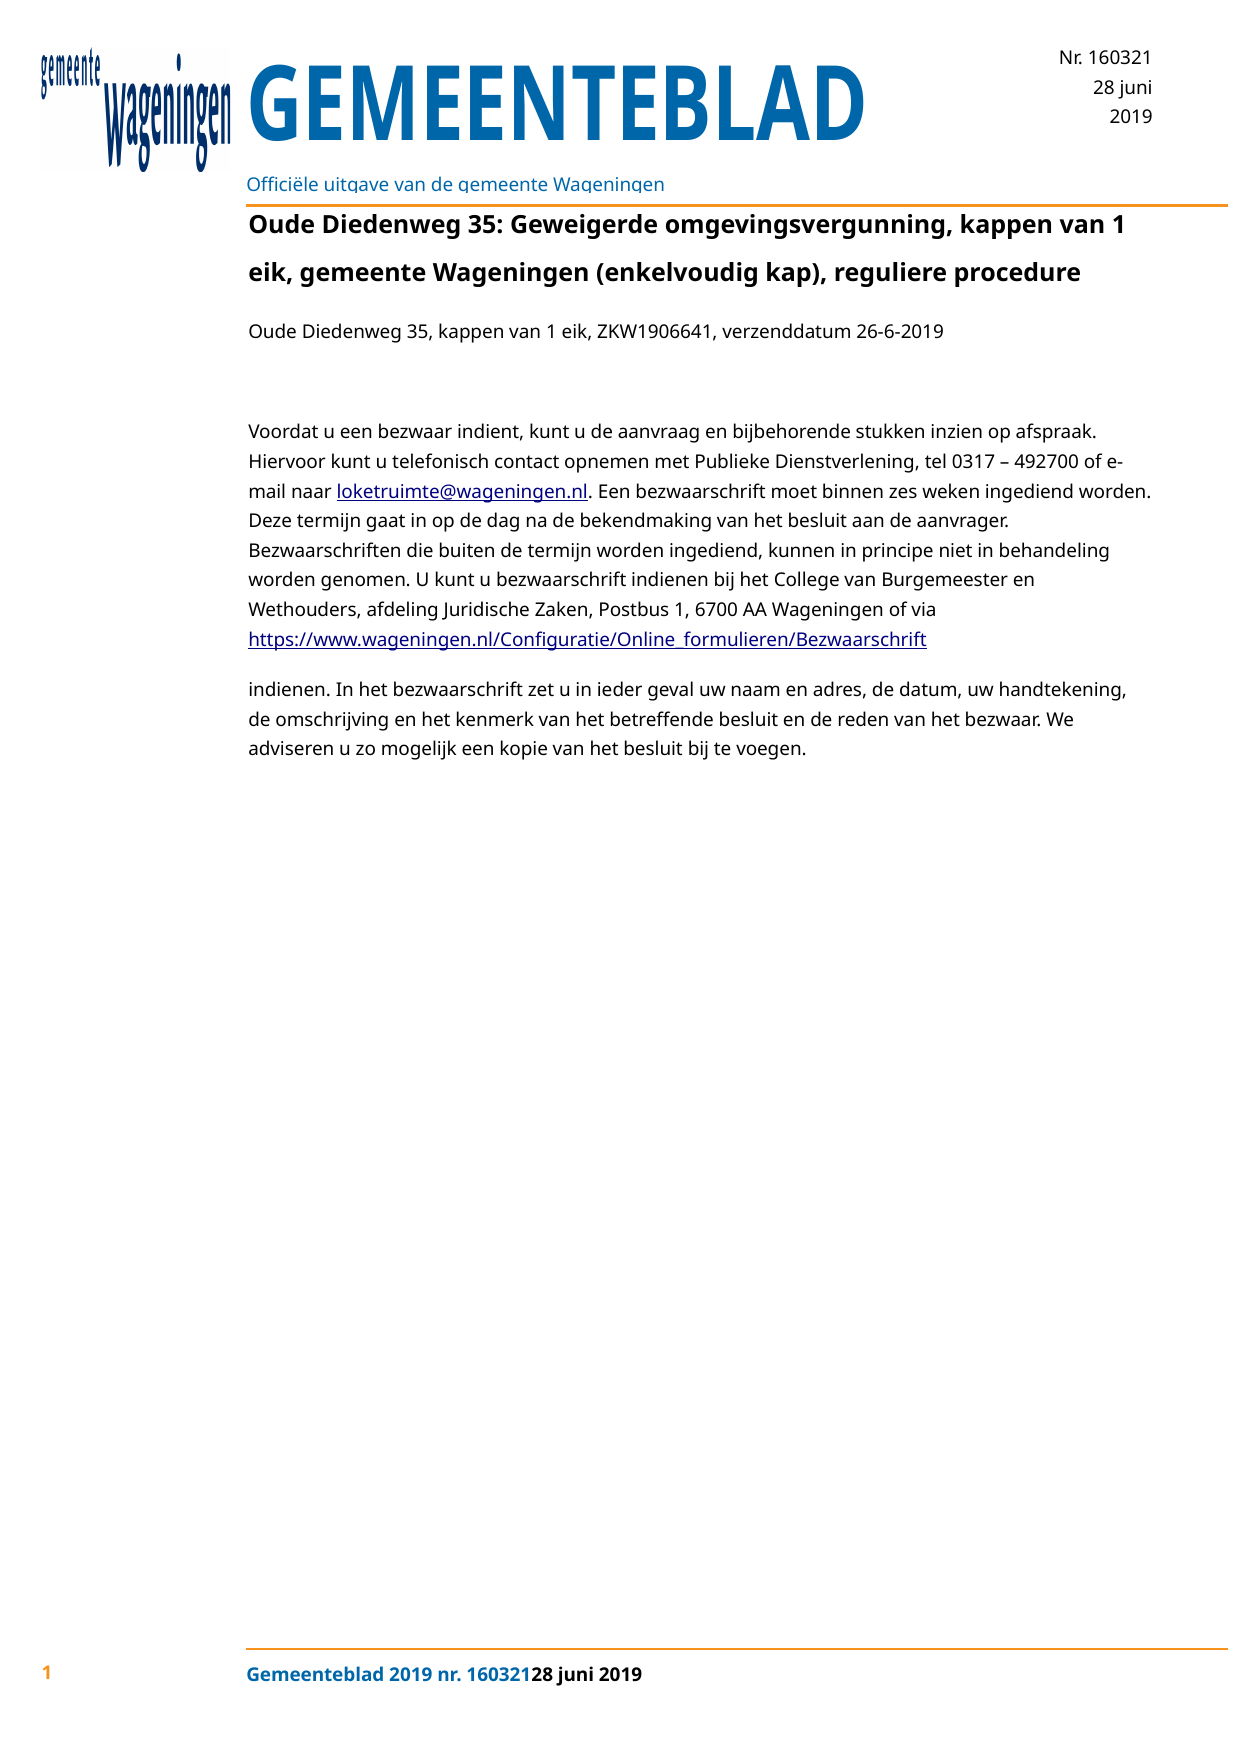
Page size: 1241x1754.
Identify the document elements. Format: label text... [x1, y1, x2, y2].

text Oude Diedenweg 35, kappen van 1 eik, ZKW1906641, verzenddatum 26-6-2019 [248, 318, 1152, 344]
text Oude Diedenweg 35: Geweigerde omgevingsvergunning, kappen van 1 eik, gemeente Wageningen (enkelvoudig kap), reguliere procedure [248, 207, 1152, 288]
text indienen. In het bezwaarschrift zet u in ieder geval uw naam en adres, de datum, uw handtekening, de omschrijving en het kenmerk van het betreffende besluit en de reden van het bezwaar. We adviseren u zo mogelijk een kopie van het besluit bij te voegen. [248, 676, 1152, 761]
picture [41, 47, 231, 172]
text Voordat u een bezwaar indient, kunt u de aanvraag en bijbehorende stukken inzien op afspraak. Hiervoor kunt u telefonisch contact opnemen met Publieke Dienstverlening, tel 0317 – 492700 of e-mail naar loketruimte@wageningen.nl. Een bezwaarschrift moet binnen zes weken ingediend worden. Deze termijn gaat in op de dag na de bekendmaking van het besluit aan de aanvrager. Bezwaarschriften die buiten de termijn worden ingediend, kunnen in principe niet in behandeling worden genomen. U kunt u bezwaarschrift indienen bij het College van Burgemeester en Wethouders, afdeling Juridische Zaken, Postbus 1, 6700 AA Wageningen of via https://www.wageningen.nl/Configuratie/Online_formulieren/Bezwaarschrift [248, 419, 1152, 652]
